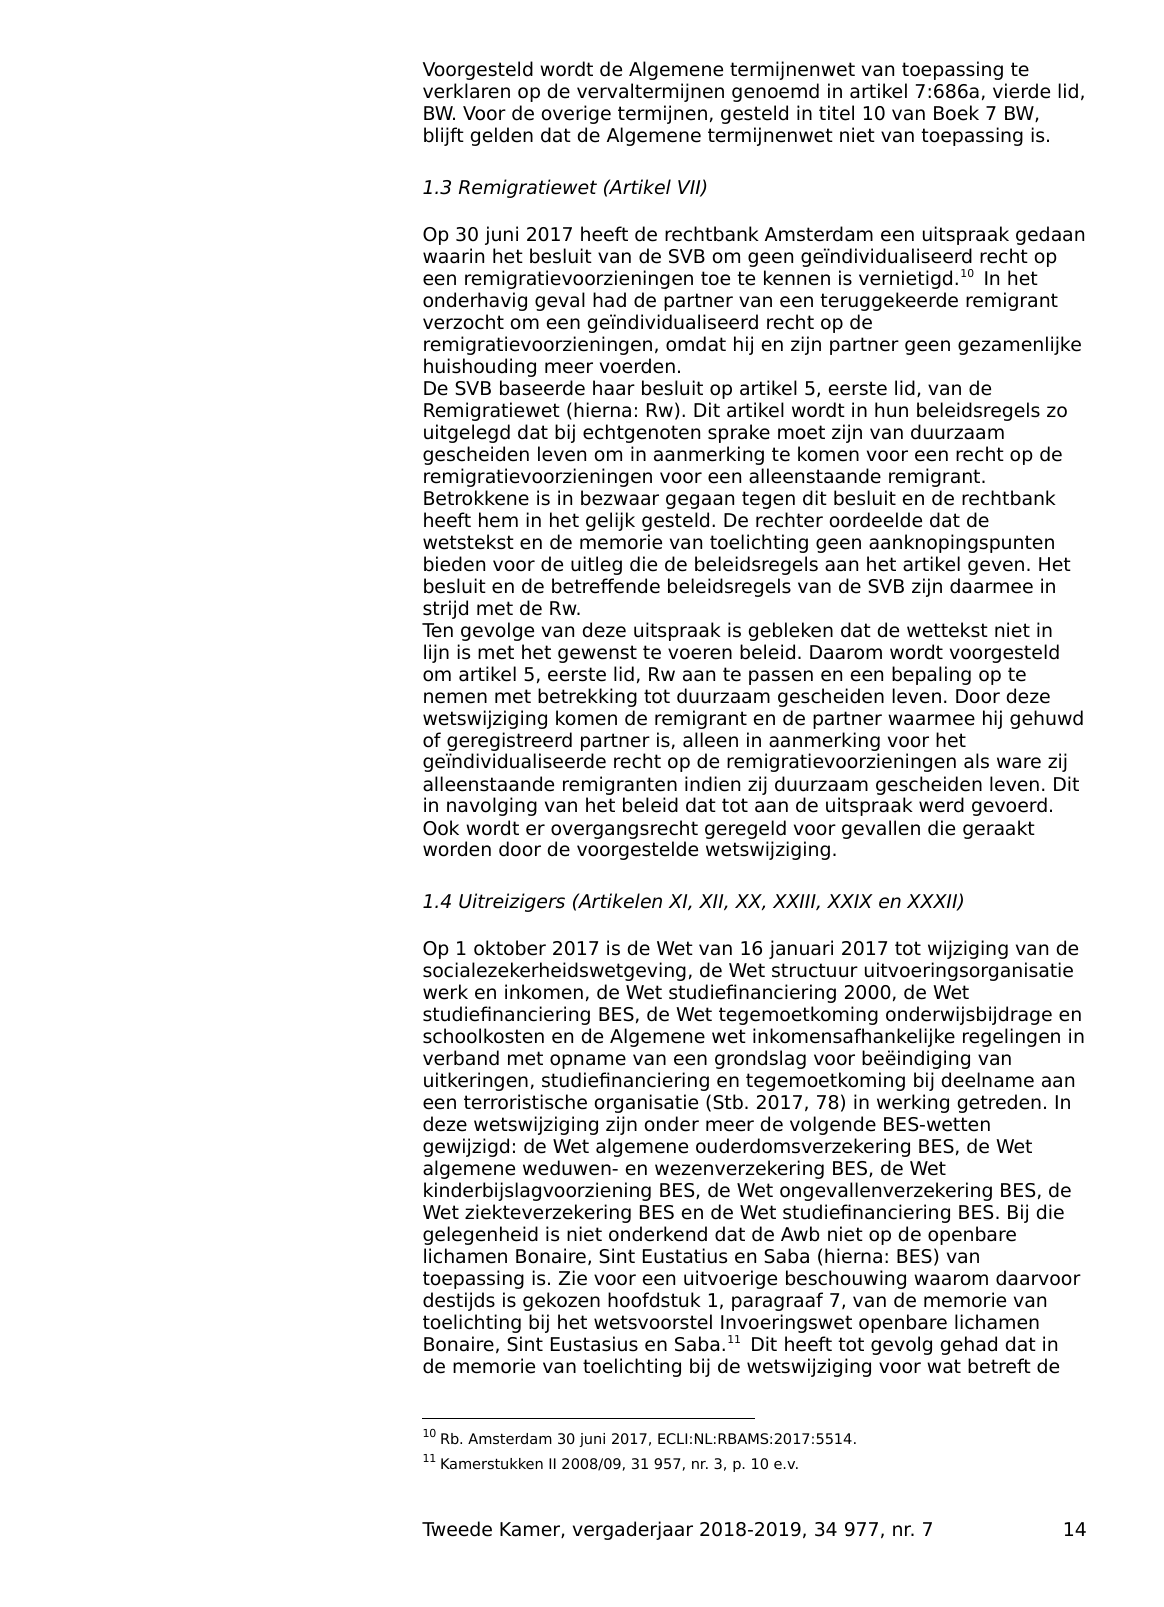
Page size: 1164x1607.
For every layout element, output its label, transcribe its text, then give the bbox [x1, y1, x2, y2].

text Ook wordt er overgangsrecht geregeld voor gevallen die geraakt worden door de voorgestelde wetswijziging. [422, 817, 1087, 861]
text Ten gevolge van deze uitspraak is gebleken dat de wettekst niet in lijn is met het gewenst te voeren beleid. Daarom wordt voorgesteld om artikel 5, eerste lid, Rw aan te passen en een bepaling op te nemen met betrekking tot duurzaam gescheiden leven. Door deze wetswijziging komen de remigrant en de partner waarmee hij gehuwd of geregistreerd partner is, alleen in aanmerking voor het geïndividualiseerde recht op de remigratievoorzieningen als ware zij alleenstaande remigranten indien zij duurzaam gescheiden leven. Dit in navolging van het beleid dat tot aan de uitspraak werd gevoerd. [422, 619, 1087, 817]
text De SVB baseerde haar besluit op artikel 5, eerste lid, van de Remigratiewet (hierna: Rw). Dit artikel wordt in hun beleidsregels zo uitgelegd dat bij echtgenoten sprake moet zijn van duurzaam gescheiden leven om in aanmerking te komen voor een recht op de remigratievoorzieningen voor een alleenstaande remigrant. Betrokkene is in bezwaar gegaan tegen dit besluit en de rechtbank heeft hem in het gelijk gesteld. De rechter oordeelde dat de wetstekst en de memorie van toelichting geen aanknopingspunten bieden voor de uitleg die de beleidsregels aan het artikel geven. Het besluit en de betreffende beleidsregels van de SVB zijn daarmee in strijd met de Rw. [422, 378, 1087, 619]
text Kamerstukken II 2008/09, 31 957, nr. 3, p. 10 e.v. [422, 1452, 1087, 1474]
text Op 1 oktober 2017 is de Wet van 16 januari 2017 tot wijziging van de socialezekerheidswetgeving, de Wet structuur uitvoeringsorganisatie werk en inkomen, de Wet studiefinanciering 2000, de Wet studiefinanciering BES, de Wet tegemoetkoming onderwijsbijdrage en schoolkosten en de Algemene wet inkomensafhankelijke regelingen in verband met opname van een grondslag voor beëindiging van uitkeringen, studiefinanciering en tegemoetkoming bij deelname aan een terroristische organisatie (Stb. 2017, 78) in werking getreden. In deze wetswijziging zijn onder meer de volgende BES-wetten gewijzigd: de Wet algemene ouderdomsverzekering BES, de Wet algemene weduwen- en wezenverzekering BES, de Wet kinderbijslagvoorziening BES, de Wet ongevallenverzekering BES, de Wet ziekteverzekering BES en de Wet studiefinanciering BES. Bij die gelegenheid is niet onderkend dat de Awb niet op de openbare lichamen Bonaire, Sint Eustatius en Saba (hierna: BES) van toepassing is. Zie voor een uitvoerige beschouwing waarom daarvoor destijds is gekozen hoofdstuk 1, paragraaf 7, van de memorie van toelichting bij het wetsvoorstel Invoeringswet openbare lichamen Bonaire, Sint Eustasius en Saba. Dit heeft tot gevolg gehad dat in de memorie van toelichting bij de wetswijziging voor wat betreft de [422, 938, 1087, 1378]
text Op 30 juni 2017 heeft de rechtbank Amsterdam een uitspraak gedaan waarin het besluit van de SVB om geen geïndividualiseerd recht op een remigratievoorzieningen toe te kennen is vernietigd. In het onderhavig geval had de partner van een teruggekeerde remigrant verzocht om een geïndividualiseerd recht op de remigratievoorzieningen, omdat hij en zijn partner geen gezamenlijke huishouding meer voerden. [422, 224, 1087, 378]
text Voorgesteld wordt de Algemene termijnenwet van toepassing te verklaren op de vervaltermijnen genoemd in artikel 7:686a, vierde lid, BW. Voor de overige termijnen, gesteld in titel 10 van Boek 7 BW, blijft gelden dat de Algemene termijnenwet niet van toepassing is. [422, 59, 1087, 147]
subtitle 1.4 Uitreizigers (Artikelen XI, XII, XX, XXIII, XXIX en XXXII) [422, 891, 1087, 913]
subtitle 1.3 Remigratiewet (Artikel VII) [422, 177, 1087, 199]
text Rb. Amsterdam 30 juni 2017, ECLI:NL:RBAMS:2017:5514. [422, 1427, 1087, 1449]
